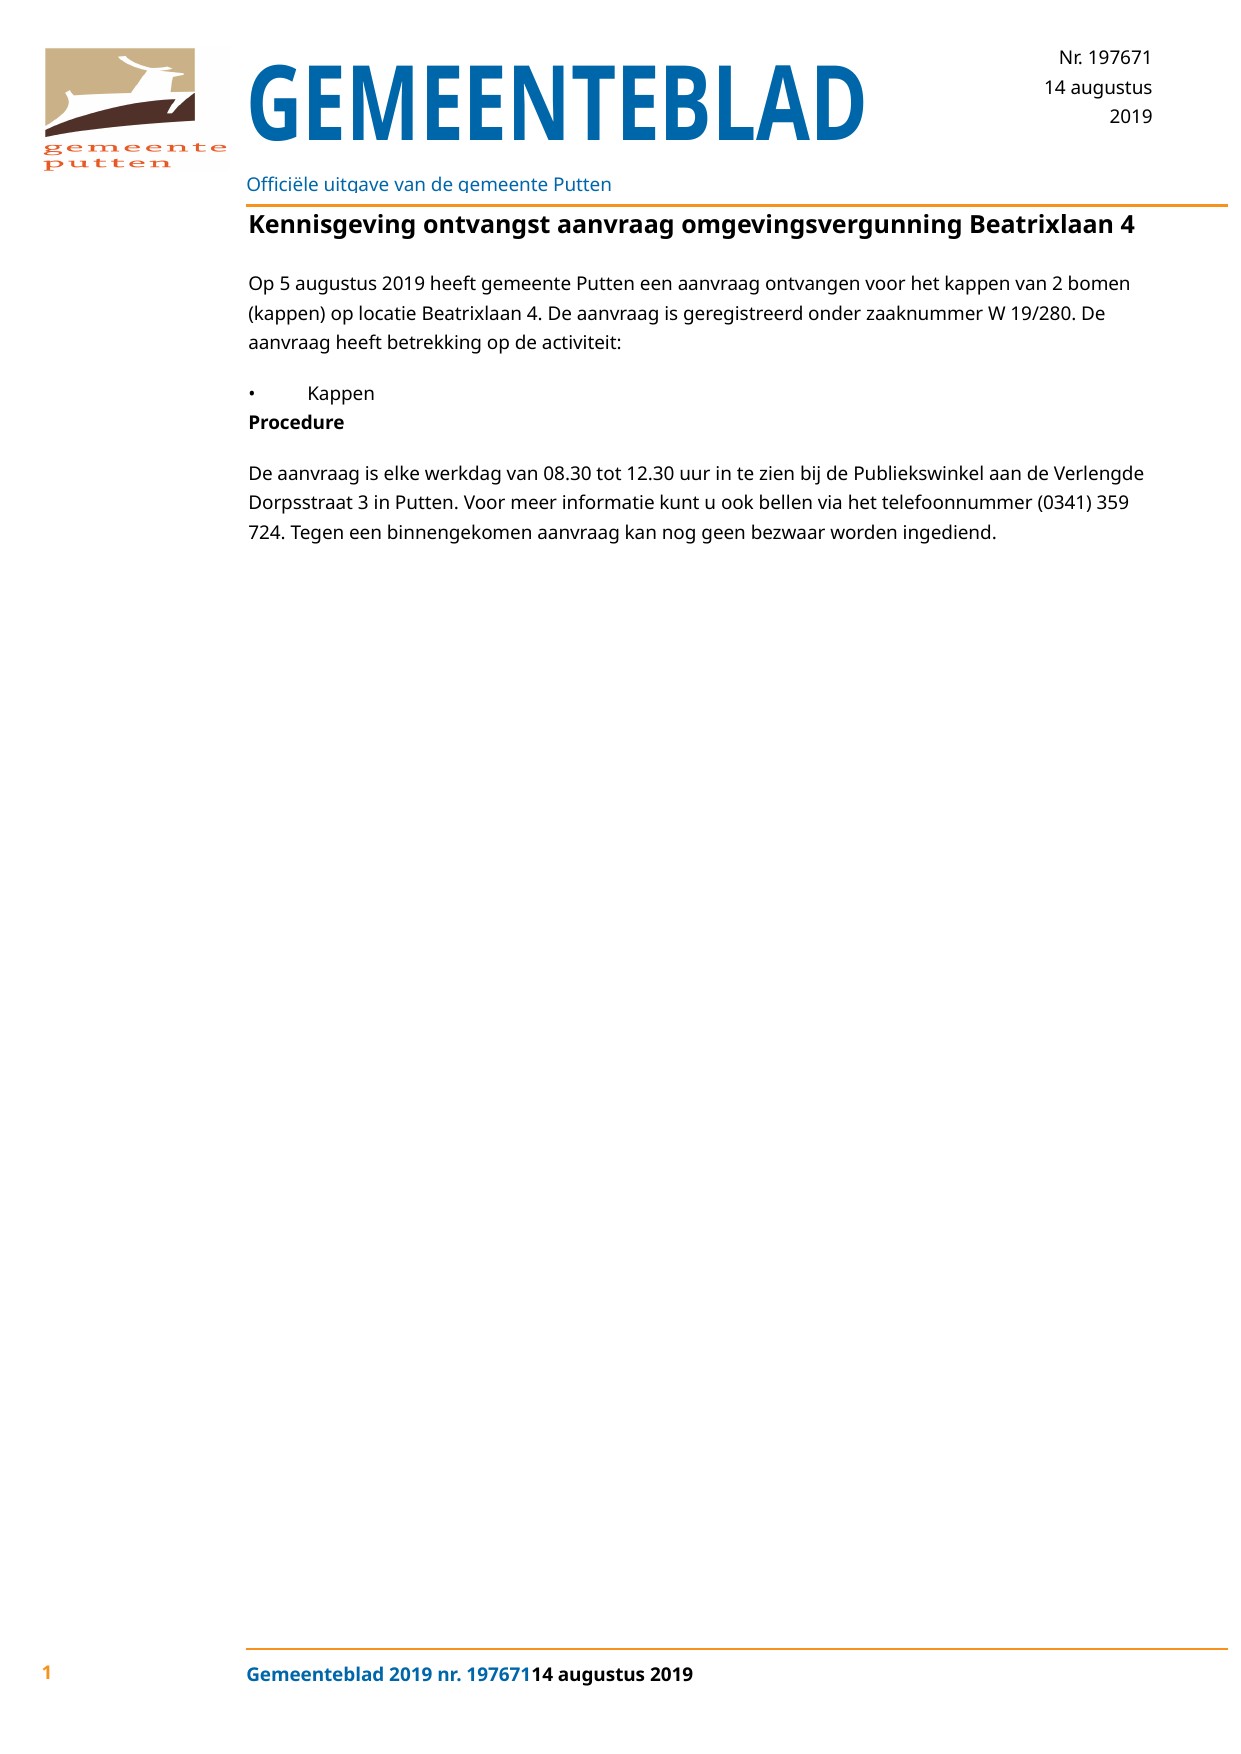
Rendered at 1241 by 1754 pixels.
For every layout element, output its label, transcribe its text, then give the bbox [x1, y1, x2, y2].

list Kappen [248, 380, 1152, 406]
text Op 5 augustus 2019 heeft gemeente Putten een aanvraag ontvangen voor het kappen van 2 bomen (kappen) op locatie Beatrixlaan 4. De aanvraag is geregistreerd onder zaaknummer W 19/280. De aanvraag heeft betrekking op de activiteit: [248, 270, 1152, 355]
text Kennisgeving ontvangst aanvraag omgevingsvergunning Beatrixlaan 4 [248, 207, 1152, 241]
text De aanvraag is elke werkdag van 08.30 tot 12.30 uur in te zien bij de Publiekswinkel aan de Verlengde Dorpsstraat 3 in Putten. Voor meer informatie kunt u ook bellen via het telefoonnummer (0341) 359 724. Tegen een binnengekomen aanvraag kan nog geen bezwaar worden ingediend. [248, 460, 1152, 545]
picture [41, 47, 231, 172]
text Procedure [248, 409, 1152, 435]
